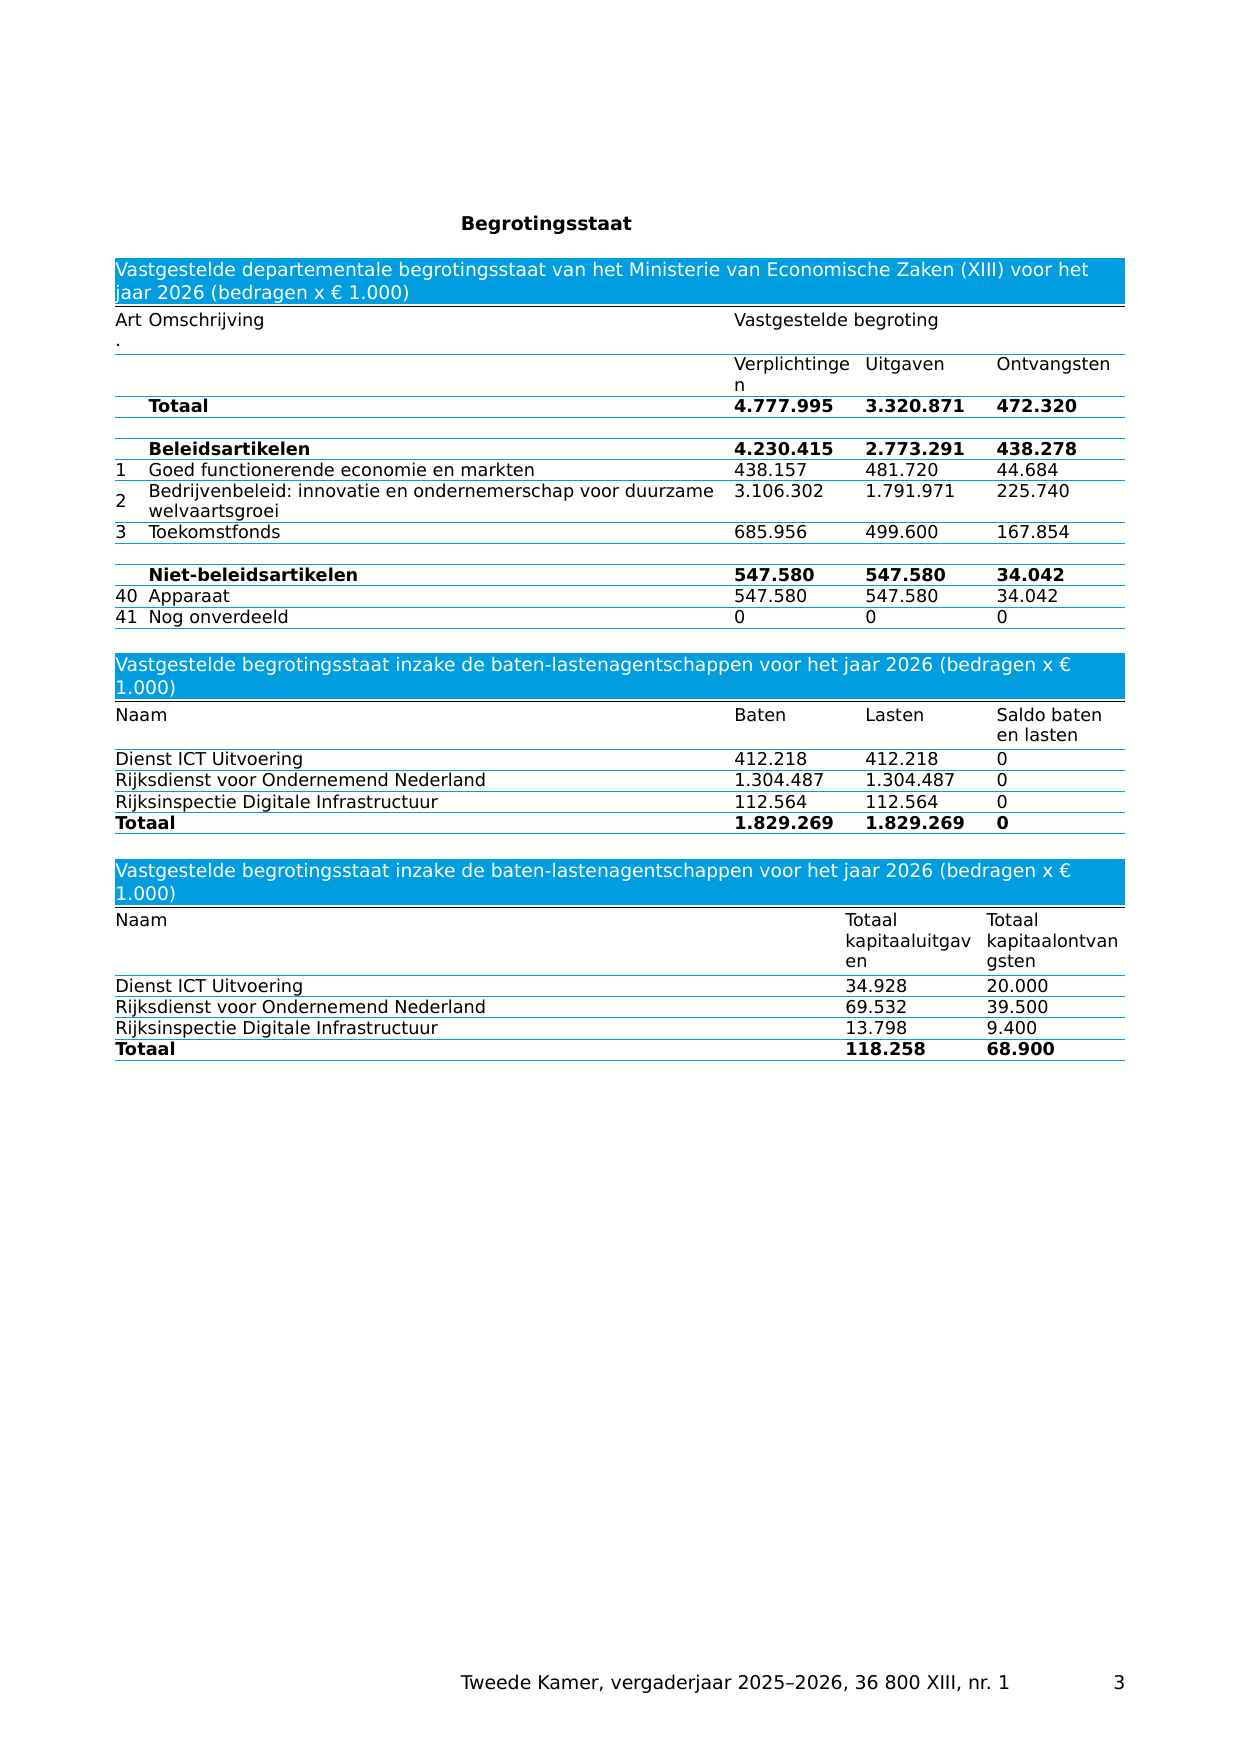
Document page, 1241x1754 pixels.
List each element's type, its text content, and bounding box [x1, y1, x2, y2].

table_cell 0 [994, 608, 1125, 628]
table_cell 13.798 [842, 1018, 983, 1038]
table_cell Totaal [115, 813, 731, 833]
table_cell Art. [115, 307, 145, 354]
table_cell 39.500 [984, 997, 1125, 1017]
table_cell [731, 418, 862, 438]
table_cell 34.042 [994, 565, 1125, 585]
table_cell 69.532 [842, 997, 983, 1017]
table_cell 68.900 [984, 1040, 1125, 1059]
table_cell 1.791.971 [862, 481, 993, 522]
table_cell 438.157 [731, 460, 862, 480]
table_cell 41 [115, 608, 145, 628]
table_cell Baten [731, 702, 862, 749]
table_cell 225.740 [994, 481, 1125, 522]
table_cell 3.320.871 [862, 397, 993, 417]
table_cell [145, 544, 731, 564]
table_cell 1 [115, 460, 145, 480]
table_cell [994, 418, 1125, 438]
table_cell [115, 418, 145, 438]
table_cell 547.580 [731, 565, 862, 585]
table_cell 167.854 [994, 523, 1125, 543]
table_cell 0 [994, 750, 1125, 770]
table_cell 412.218 [862, 750, 993, 770]
table_cell [115, 439, 145, 459]
table_cell [731, 544, 862, 564]
table_cell 3.106.302 [731, 481, 862, 522]
table_cell Saldo baten en lasten [994, 702, 1125, 749]
table_cell 438.278 [994, 439, 1125, 459]
table_cell Totaal kapitaaluitgaven [842, 908, 983, 975]
table_cell Nog onverdeeld [145, 608, 731, 628]
table_cell [862, 418, 993, 438]
table_cell 2.773.291 [862, 439, 993, 459]
table_cell Naam [115, 702, 731, 749]
table_cell 34.042 [994, 586, 1125, 607]
table_cell 20.000 [984, 976, 1125, 996]
table_cell Lasten [862, 702, 993, 749]
table_cell [145, 418, 731, 438]
table_cell Vastgestelde begroting [731, 307, 1125, 354]
table_cell [994, 544, 1125, 564]
table_cell [862, 544, 993, 564]
table_cell 1.829.269 [862, 813, 993, 833]
table_cell Dienst ICT Uitvoering [115, 976, 842, 996]
table_cell 1.829.269 [731, 813, 862, 833]
table_cell 1.304.487 [862, 771, 993, 791]
table_cell 547.580 [862, 586, 993, 607]
table_cell 0 [862, 608, 993, 628]
table_cell Totaal [145, 397, 731, 417]
table_cell 2 [115, 481, 145, 522]
table_cell 0 [994, 771, 1125, 791]
table_cell Goed functionerende economie en markten [145, 460, 731, 480]
table_cell 9.400 [984, 1018, 1125, 1038]
table_cell 118.258 [842, 1040, 983, 1059]
table_cell 44.684 [994, 460, 1125, 480]
table_cell [115, 355, 145, 396]
table_cell 112.564 [731, 792, 862, 812]
table_cell 3 [115, 523, 145, 543]
table_cell Uitgaven [862, 355, 993, 396]
table_cell Rijksdienst voor Ondernemend Nederland [115, 997, 842, 1017]
table_cell 4.230.415 [731, 439, 862, 459]
table_cell Totaal [115, 1040, 842, 1059]
table_cell 34.928 [842, 976, 983, 996]
table_cell 547.580 [862, 565, 993, 585]
table_cell [115, 565, 145, 585]
table_cell Rijksinspectie Digitale Infrastructuur [115, 1018, 842, 1038]
table_cell Rijksinspectie Digitale Infrastructuur [115, 792, 731, 812]
table_cell Totaal kapitaalontvangsten [984, 908, 1125, 975]
table_cell 481.720 [862, 460, 993, 480]
table_cell 685.956 [731, 523, 862, 543]
table_cell [145, 355, 731, 396]
table_cell Omschrijving [145, 307, 731, 354]
table_cell 40 [115, 586, 145, 607]
table_cell 499.600 [862, 523, 993, 543]
table_cell 547.580 [731, 586, 862, 607]
table_cell 112.564 [862, 792, 993, 812]
table_cell 0 [994, 792, 1125, 812]
table_cell Beleidsartikelen [145, 439, 731, 459]
table_cell 472.320 [994, 397, 1125, 417]
table_cell Toekomstfonds [145, 523, 731, 543]
table_cell Dienst ICT Uitvoering [115, 750, 731, 770]
table_cell Ontvangsten [994, 355, 1125, 396]
table_cell [115, 397, 145, 417]
table_cell [115, 544, 145, 564]
table_cell 0 [994, 813, 1125, 833]
table_cell 1.304.487 [731, 771, 862, 791]
table_cell 412.218 [731, 750, 862, 770]
table_cell Rijksdienst voor Ondernemend Nederland [115, 771, 731, 791]
table_cell Apparaat [145, 586, 731, 607]
table_cell Niet-beleidsartikelen [145, 565, 731, 585]
table_cell 0 [731, 608, 862, 628]
table_cell Verplichtingen [731, 355, 862, 396]
table_cell Naam [115, 908, 842, 975]
table_cell 4.777.995 [731, 397, 862, 417]
table_cell Bedrijvenbeleid: innovatie en ondernemerschap voor duurzame welvaartsgroei [145, 481, 731, 522]
title Begrotingsstaat [461, 213, 1125, 235]
